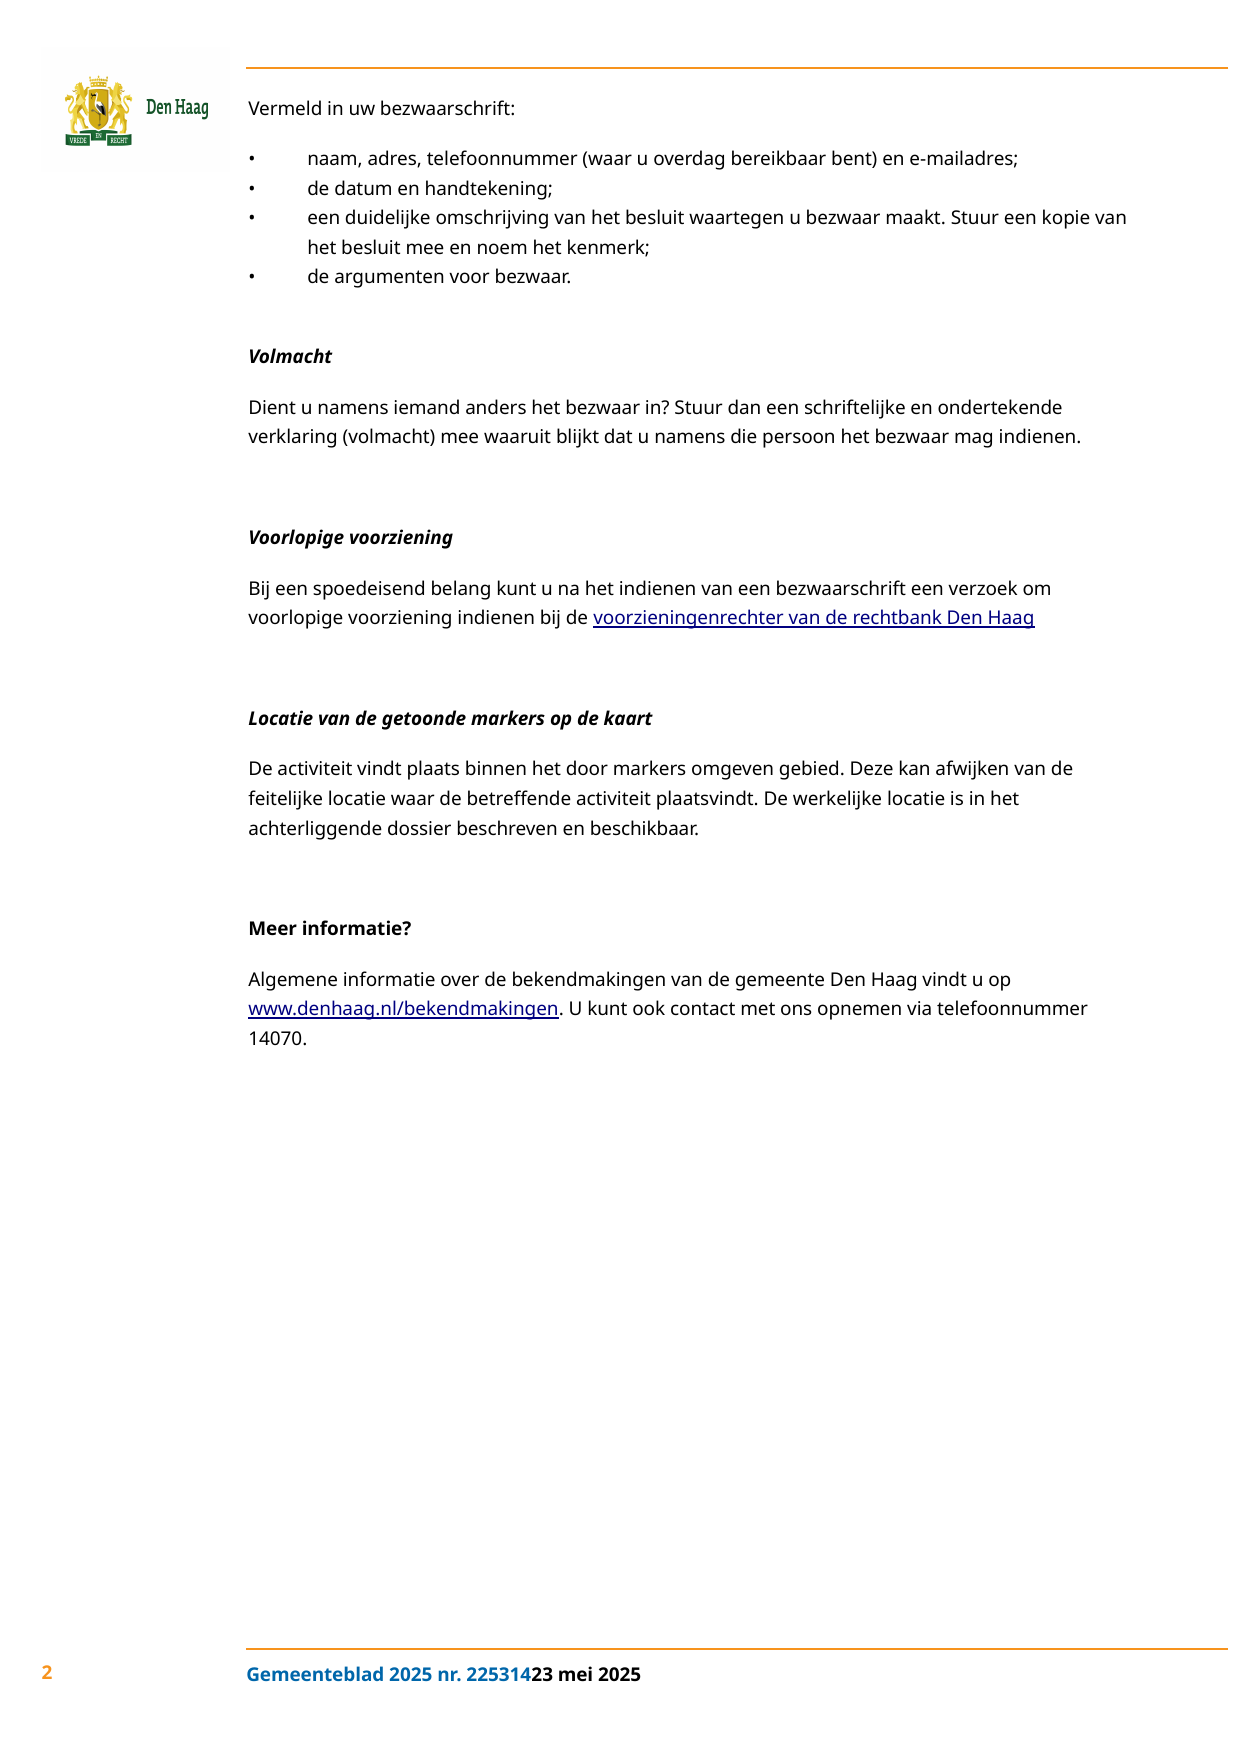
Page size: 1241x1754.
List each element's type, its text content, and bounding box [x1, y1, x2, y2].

list de datum en handtekening; [248, 175, 1152, 201]
text Volmacht [248, 343, 1152, 369]
text Bij een spoedeisend belang kunt u na het indienen van een bezwaarschrift een verzoek om voorlopige voorziening indienen bij de voorzieningenrechter van de rechtbank Den Haag [248, 575, 1152, 630]
text Meer informatie? [248, 916, 1152, 941]
text Dient u namens iemand anders het bezwaar in? Stuur dan een schriftelijke en ondertekende verklaring (volmacht) mee waaruit blijkt dat u namens die persoon het bezwaar mag indienen. [248, 394, 1152, 449]
list naam, adres, telefoonnummer (waar u overdag bereikbaar bent) en e-mailadres; [248, 145, 1152, 171]
list de argumenten voor bezwaar. [248, 263, 1152, 289]
text Vermeld in uw bezwaarschrift: [248, 95, 1152, 121]
text Voorlopige voorziening [248, 524, 1152, 550]
list een duidelijke omschrijving van het besluit waartegen u bezwaar maakt. Stuur een kopie van het besluit mee en noem het kenmerk; [248, 204, 1152, 260]
text Algemene informatie over de bekendmakingen van de gemeente Den Haag vindt u op www.denhaag.nl/bekendmakingen. U kunt ook contact met ons opnemen via telefoonnummer 14070. [248, 966, 1152, 1051]
text Locatie van de getoonde markers op de kaart [248, 705, 1152, 731]
picture [41, 47, 231, 172]
text De activiteit vindt plaats binnen het door markers omgeven gebied. Deze kan afwijken van de feitelijke locatie waar de betreffende activiteit plaatsvindt. De werkelijke locatie is in het achterliggende dossier beschreven en beschikbaar. [248, 756, 1152, 841]
